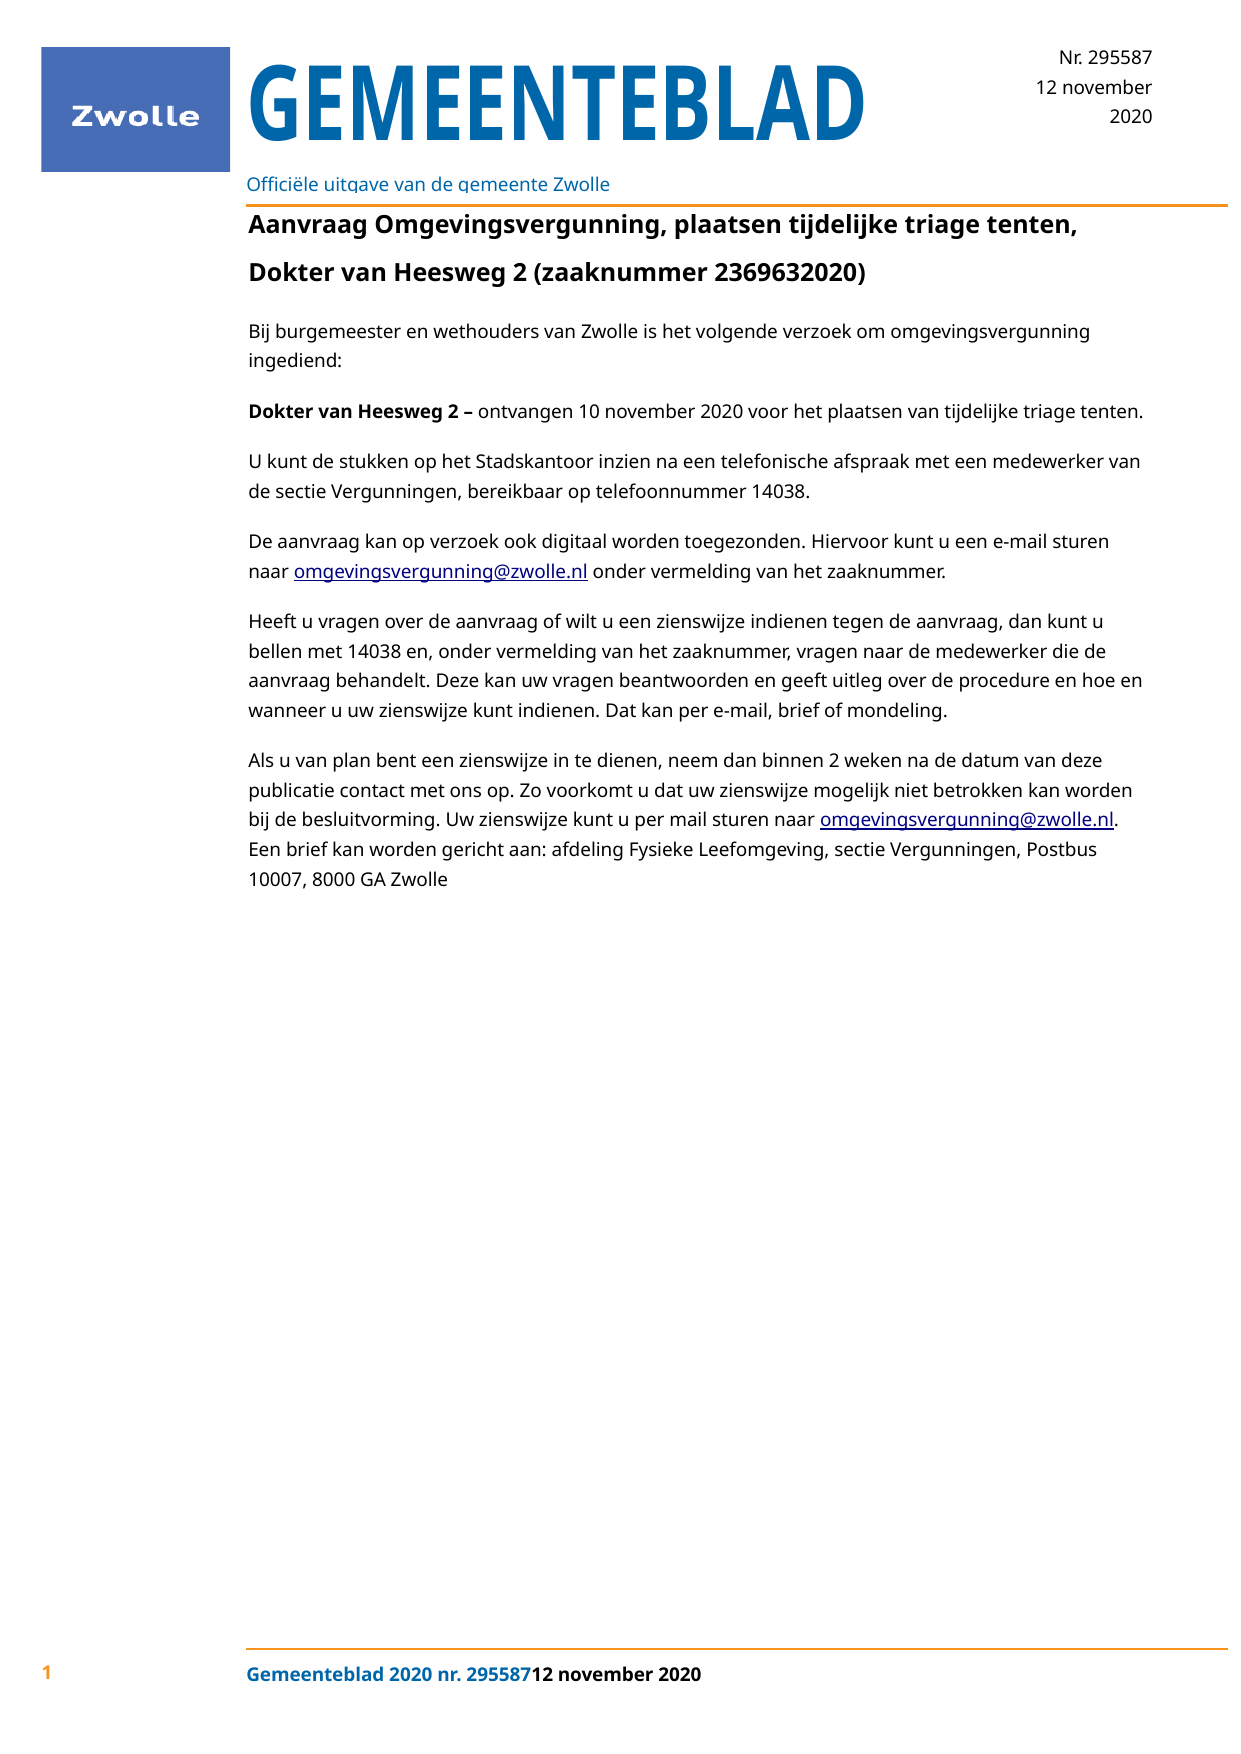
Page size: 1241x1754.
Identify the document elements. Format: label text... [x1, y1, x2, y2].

text Dokter van Heesweg 2 – ontvangen 10 november 2020 voor het plaatsen van tijdelijke triage tenten. [248, 398, 1152, 424]
text Bij burgemeester en wethouders van Zwolle is het volgende verzoek om omgevingsvergunning ingediend: [248, 318, 1152, 373]
text Heeft u vragen over de aanvraag of wilt u een zienswijze indienen tegen de aanvraag, dan kunt u bellen met 14038 en, onder vermelding van het zaaknummer, vragen naar de medewerker die de aanvraag behandelt. Deze kan uw vragen beantwoorden en geeft uitleg over de procedure en hoe en wanneer u uw zienswijze kunt indienen. Dat kan per e-mail, brief of mondeling. [248, 608, 1152, 723]
text Aanvraag Omgevingsvergunning, plaatsen tijdelijke triage tenten, Dokter van Heesweg 2 (zaaknummer 2369632020) [248, 207, 1152, 288]
text Als u van plan bent een zienswijze in te dienen, neem dan binnen 2 weken na de datum van deze publicatie contact met ons op. Zo voorkomt u dat uw zienswijze mogelijk niet betrokken kan worden bij de besluitvorming. Uw zienswijze kunt u per mail sturen naar omgevingsvergunning@zwolle.nl. Een brief kan worden gericht aan: afdeling Fysieke Leefomgeving, sectie Vergunningen, Postbus 10007, 8000 GA Zwolle [248, 747, 1152, 892]
picture [41, 47, 231, 172]
text U kunt de stukken op het Stadskantoor inzien na een telefonische afspraak met een medewerker van de sectie Vergunningen, bereikbaar op telefoonnummer 14038. [248, 448, 1152, 504]
text De aanvraag kan op verzoek ook digitaal worden toegezonden. Hiervoor kunt u een e-mail sturen naar omgevingsvergunning@zwolle.nl onder vermelding van het zaaknummer. [248, 528, 1152, 584]
